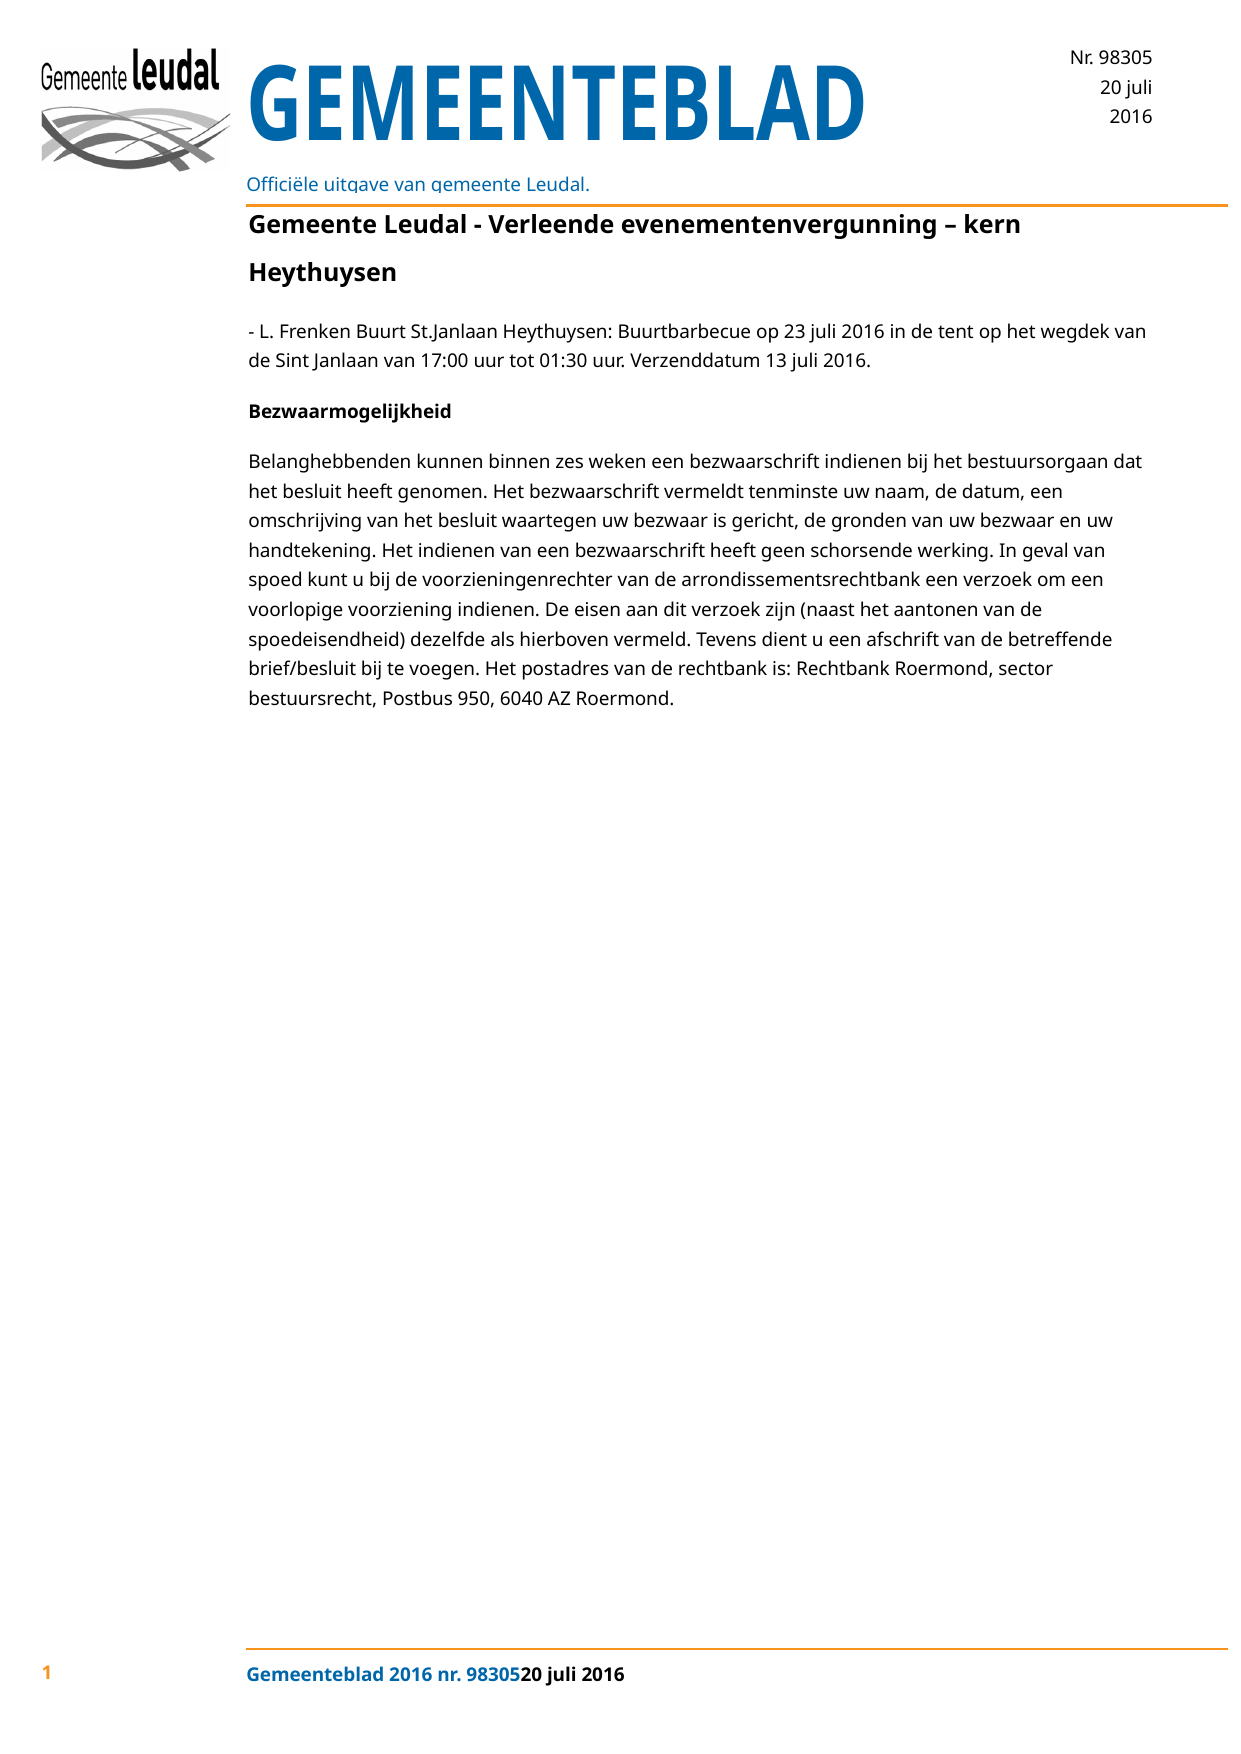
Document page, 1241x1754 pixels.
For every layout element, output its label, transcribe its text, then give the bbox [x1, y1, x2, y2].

text - L. Frenken Buurt St.Janlaan Heythuysen: Buurtbarbecue op 23 juli 2016 in de tent op het wegdek van de Sint Janlaan van 17:00 uur tot 01:30 uur. Verzenddatum 13 juli 2016. [248, 318, 1152, 373]
text Belanghebbenden kunnen binnen zes weken een bezwaarschrift indienen bij het bestuursorgaan dat het besluit heeft genomen. Het bezwaarschrift vermeldt tenminste uw naam, de datum, een omschrijving van het besluit waartegen uw bezwaar is gericht, de gronden van uw bezwaar en uw handtekening. Het indienen van een bezwaarschrift heeft geen schorsende werking. In geval van spoed kunt u bij de voorzieningenrechter van de arrondissementsrechtbank een verzoek om een voorlopige voorziening indienen. De eisen aan dit verzoek zijn (naast het aantonen van de spoedeisendheid) dezelfde als hierboven vermeld. Tevens dient u een afschrift van de betreffende brief/besluit bij te voegen. Het postadres van de rechtbank is: Rechtbank Roermond, sector bestuursrecht, Postbus 950, 6040 AZ Roermond. [248, 448, 1152, 711]
picture [41, 47, 231, 172]
text Gemeente Leudal - Verleende evenementenvergunning – kern Heythuysen [248, 207, 1152, 288]
text Bezwaarmogelijkheid [248, 398, 1152, 424]
